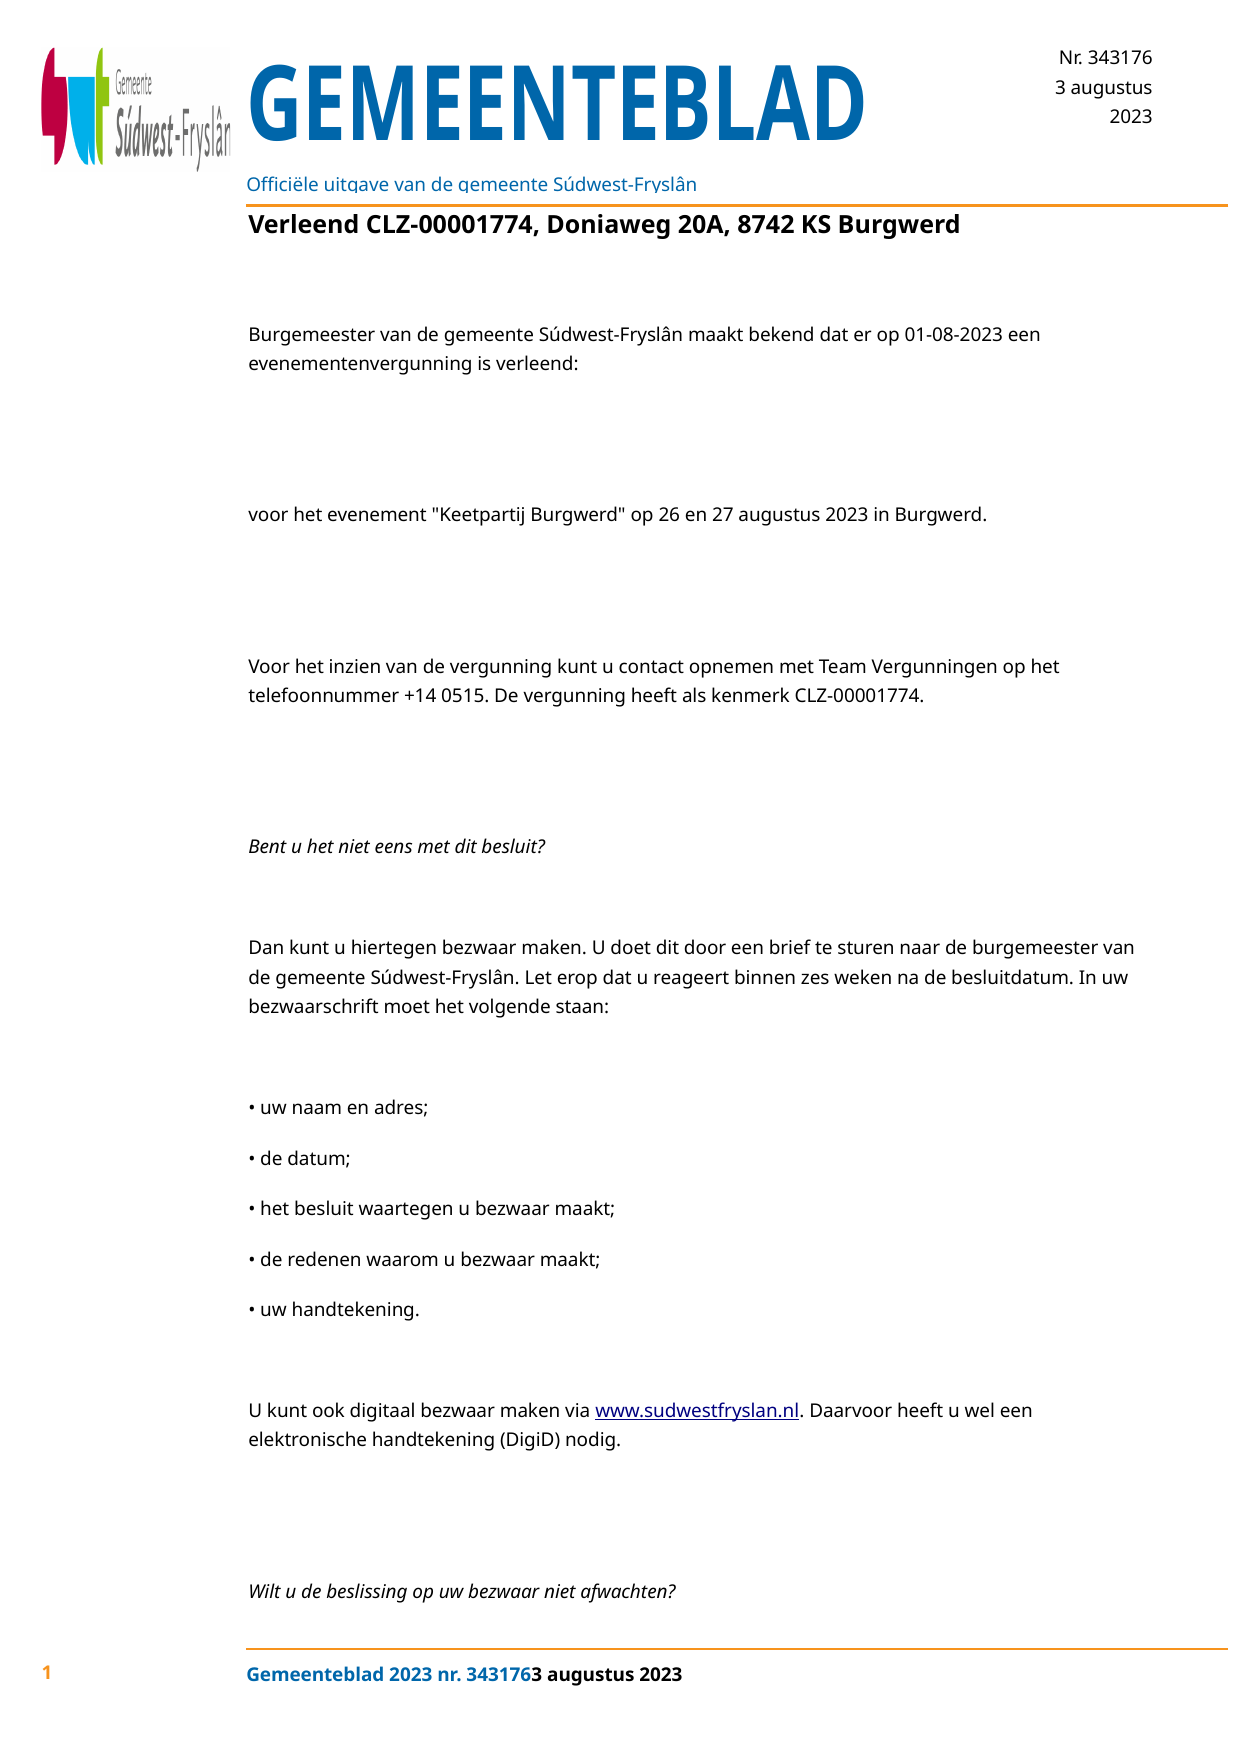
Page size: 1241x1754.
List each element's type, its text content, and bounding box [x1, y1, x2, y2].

text • uw naam en adres; [248, 1094, 1152, 1120]
text Wilt u de beslissing op uw bezwaar niet afwachten? [248, 1578, 1152, 1603]
text Dan kunt u hiertegen bezwaar maken. U doet dit door een brief te sturen naar de burgemeester van de gemeente Súdwest-Fryslân. Let erop dat u reageert binnen zes weken na de besluitdatum. In uw bezwaarschrift moet het volgende staan: [248, 934, 1152, 1019]
text • de redenen waarom u bezwaar maakt; [248, 1246, 1152, 1271]
picture [41, 47, 231, 172]
text Voor het inzien van de vergunning kunt u contact opnemen met Team Vergunningen op het telefoonnummer +14 0515. De vergunning heeft als kenmerk CLZ-00001774. [248, 653, 1152, 708]
text • de datum; [248, 1145, 1152, 1171]
text Verleend CLZ-00001774, Doniaweg 20A, 8742 KS Burgwerd [248, 207, 1152, 241]
text U kunt ook digitaal bezwaar maken via www.sudwestfryslan.nl. Daarvoor heeft u wel een elektronische handtekening (DigiD) nodig. [248, 1397, 1152, 1452]
text • het besluit waartegen u bezwaar maakt; [248, 1195, 1152, 1221]
text Bent u het niet eens met dit besluit? [248, 834, 1152, 859]
text voor het evenement "Keetpartij Burgwerd" op 26 en 27 augustus 2023 in Burgwerd. [248, 502, 1152, 527]
text • uw handtekening. [248, 1296, 1152, 1322]
text Burgemeester van de gemeente Súdwest-Fryslân maakt bekend dat er op 01-08-2023 een evenementenvergunning is verleend: [248, 321, 1152, 376]
